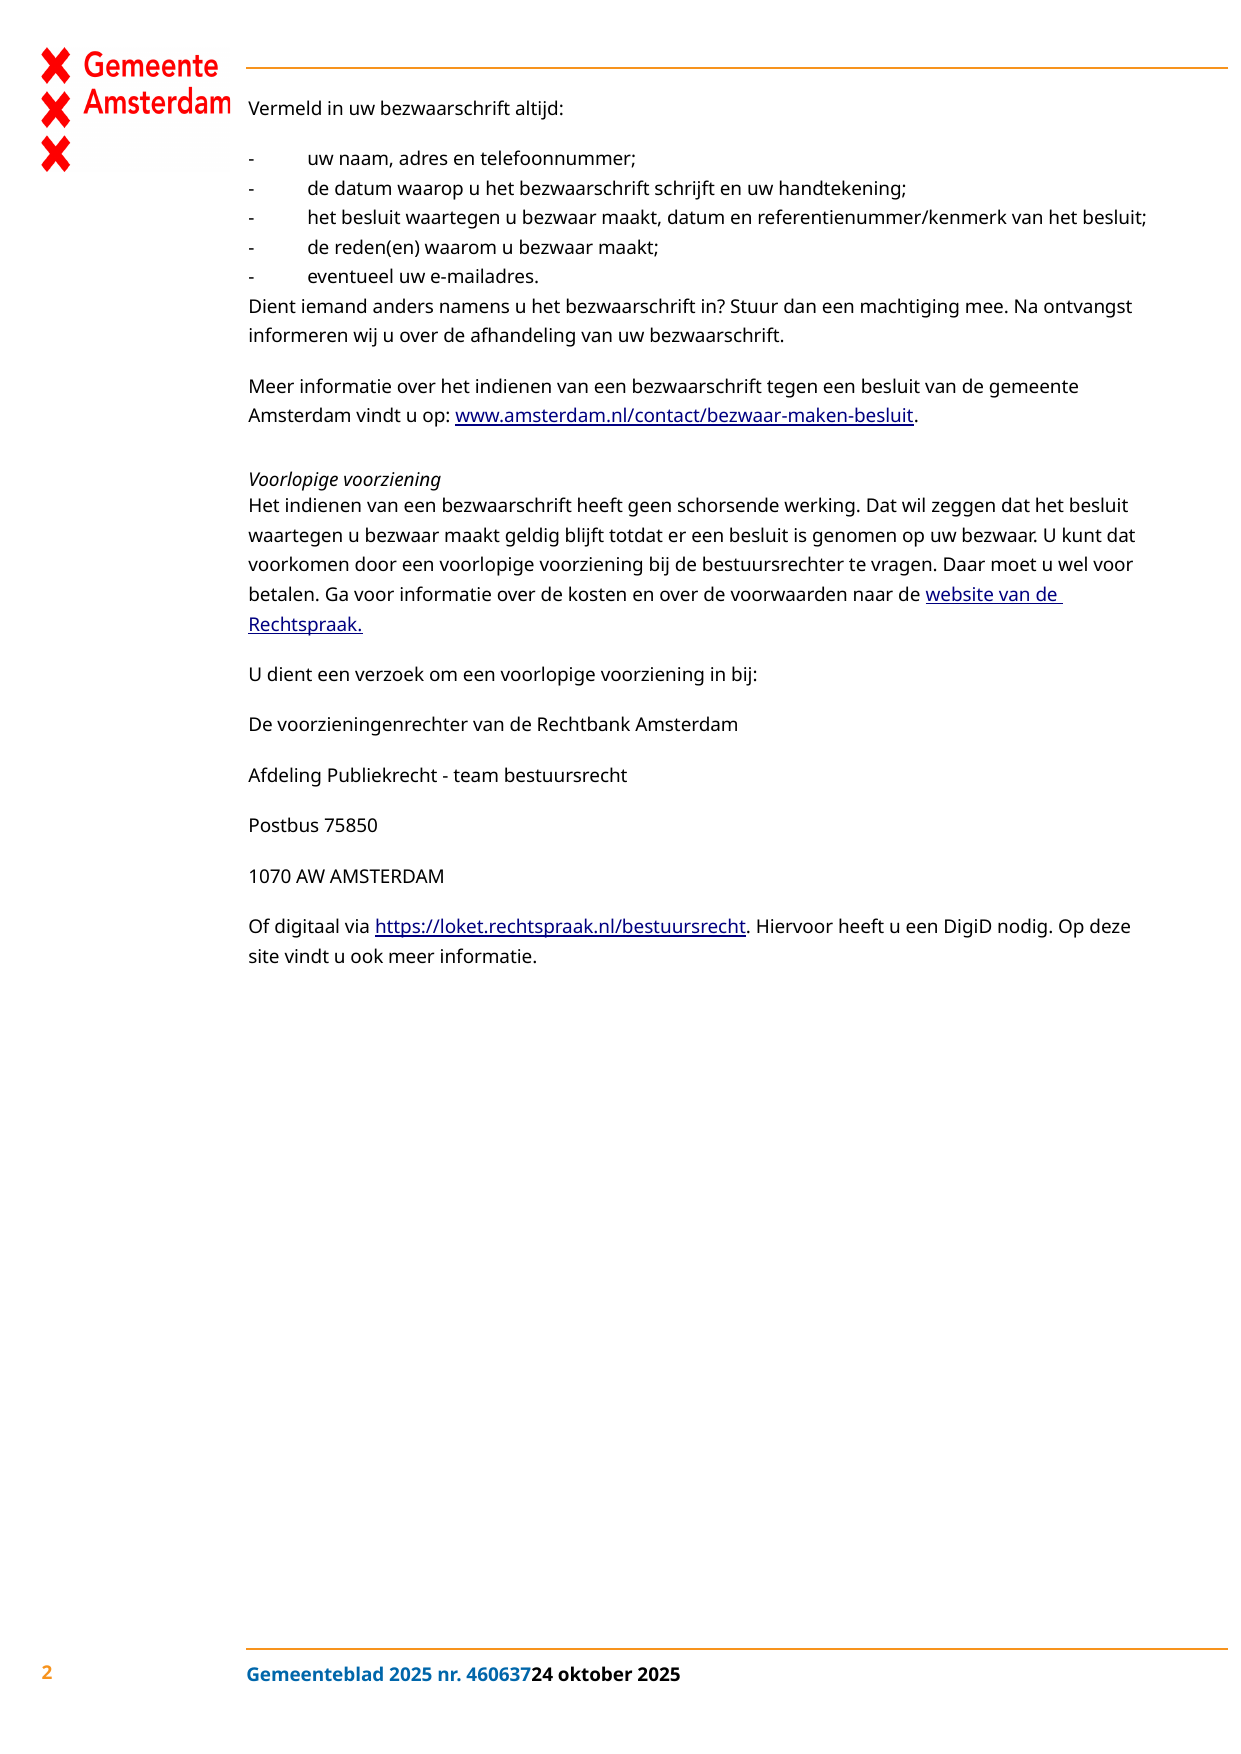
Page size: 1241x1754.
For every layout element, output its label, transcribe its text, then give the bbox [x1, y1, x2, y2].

text Vermeld in uw bezwaarschrift altijd: [248, 95, 1152, 121]
list uw naam, adres en telefoonnummer; [248, 145, 1152, 171]
text Of digitaal via https://loket.rechtspraak.nl/bestuursrecht. Hiervoor heeft u een DigiD nodig. Op deze site vindt u ook meer informatie. [248, 913, 1152, 968]
list het besluit waartegen u bezwaar maakt, datum en referentienummer/kenmerk van het besluit; [248, 204, 1152, 230]
list de reden(en) waarom u bezwaar maakt; [248, 234, 1152, 260]
text Afdeling Publiekrecht - team bestuursrecht [248, 762, 1152, 788]
text Dient iemand anders namens u het bezwaarschrift in? Stuur dan een machtiging mee. Na ontvangst informeren wij u over de afhandeling van uw bezwaarschrift. [248, 293, 1152, 348]
picture [41, 47, 231, 172]
text Postbus 75850 [248, 812, 1152, 838]
list de datum waarop u het bezwaarschrift schrijft en uw handtekening; [248, 175, 1152, 201]
text Meer informatie over het indienen van een bezwaarschrift tegen een besluit van de gemeente Amsterdam vindt u op: www.amsterdam.nl/contact/bezwaar-maken-besluit. [248, 373, 1152, 428]
text Het indienen van een bezwaarschrift heeft geen schorsende werking. Dat wil zeggen dat het besluit waartegen u bezwaar maakt geldig blijft totdat er een besluit is genomen op uw bezwaar. U kunt dat voorkomen door een voorlopige voorziening bij de bestuursrechter te vragen. Daar moet u wel voor betalen. Ga voor informatie over de kosten en over de voorwaarden naar de website van de Rechtspraak. [248, 492, 1152, 636]
text 1070 AW AMSTERDAM [248, 863, 1152, 888]
list eventueel uw e-mailadres. [248, 263, 1152, 289]
text De voorzieningenrechter van de Rechtbank Amsterdam [248, 712, 1152, 737]
text Voorlopige voorziening [248, 467, 1152, 492]
text U dient een verzoek om een voorlopige voorziening in bij: [248, 661, 1152, 687]
